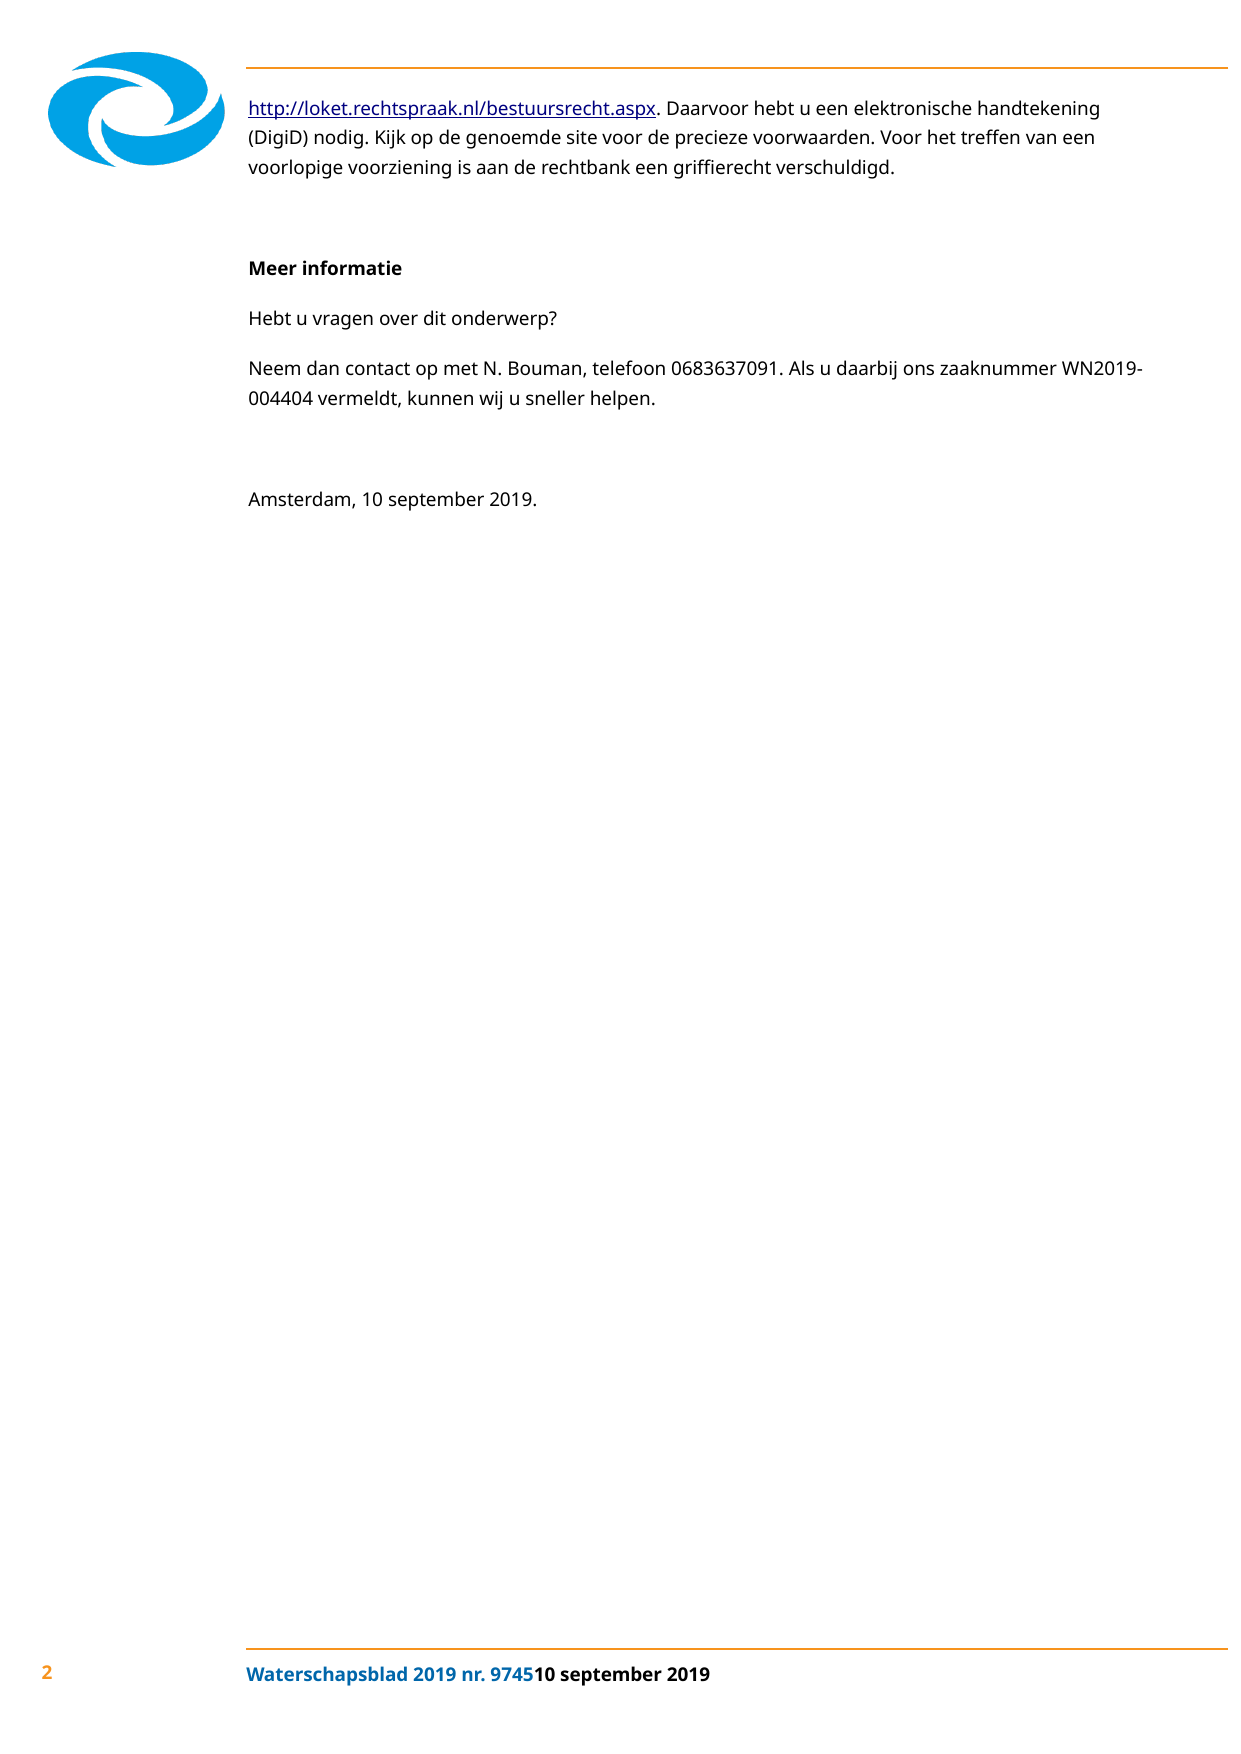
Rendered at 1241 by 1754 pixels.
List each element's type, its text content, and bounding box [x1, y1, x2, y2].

text Amsterdam, 10 september 2019. [248, 486, 1152, 512]
text http://loket.rechtspraak.nl/bestuursrecht.aspx. Daarvoor hebt u een elektronische handtekening (DigiD) nodig. Kijk op de genoemde site voor de precieze voorwaarden. Voor het treffen van een voorlopige voorziening is aan de rechtbank een griffierecht verschuldigd. [248, 95, 1152, 180]
text Neem dan contact op met N. Bouman, telefoon 0683637091. Als u daarbij ons zaaknummer WN2019-004404 vermeldt, kunnen wij u sneller helpen. [248, 356, 1152, 411]
text Meer informatie [248, 255, 1152, 281]
picture [41, 47, 231, 172]
text Hebt u vragen over dit onderwerp? [248, 305, 1152, 331]
